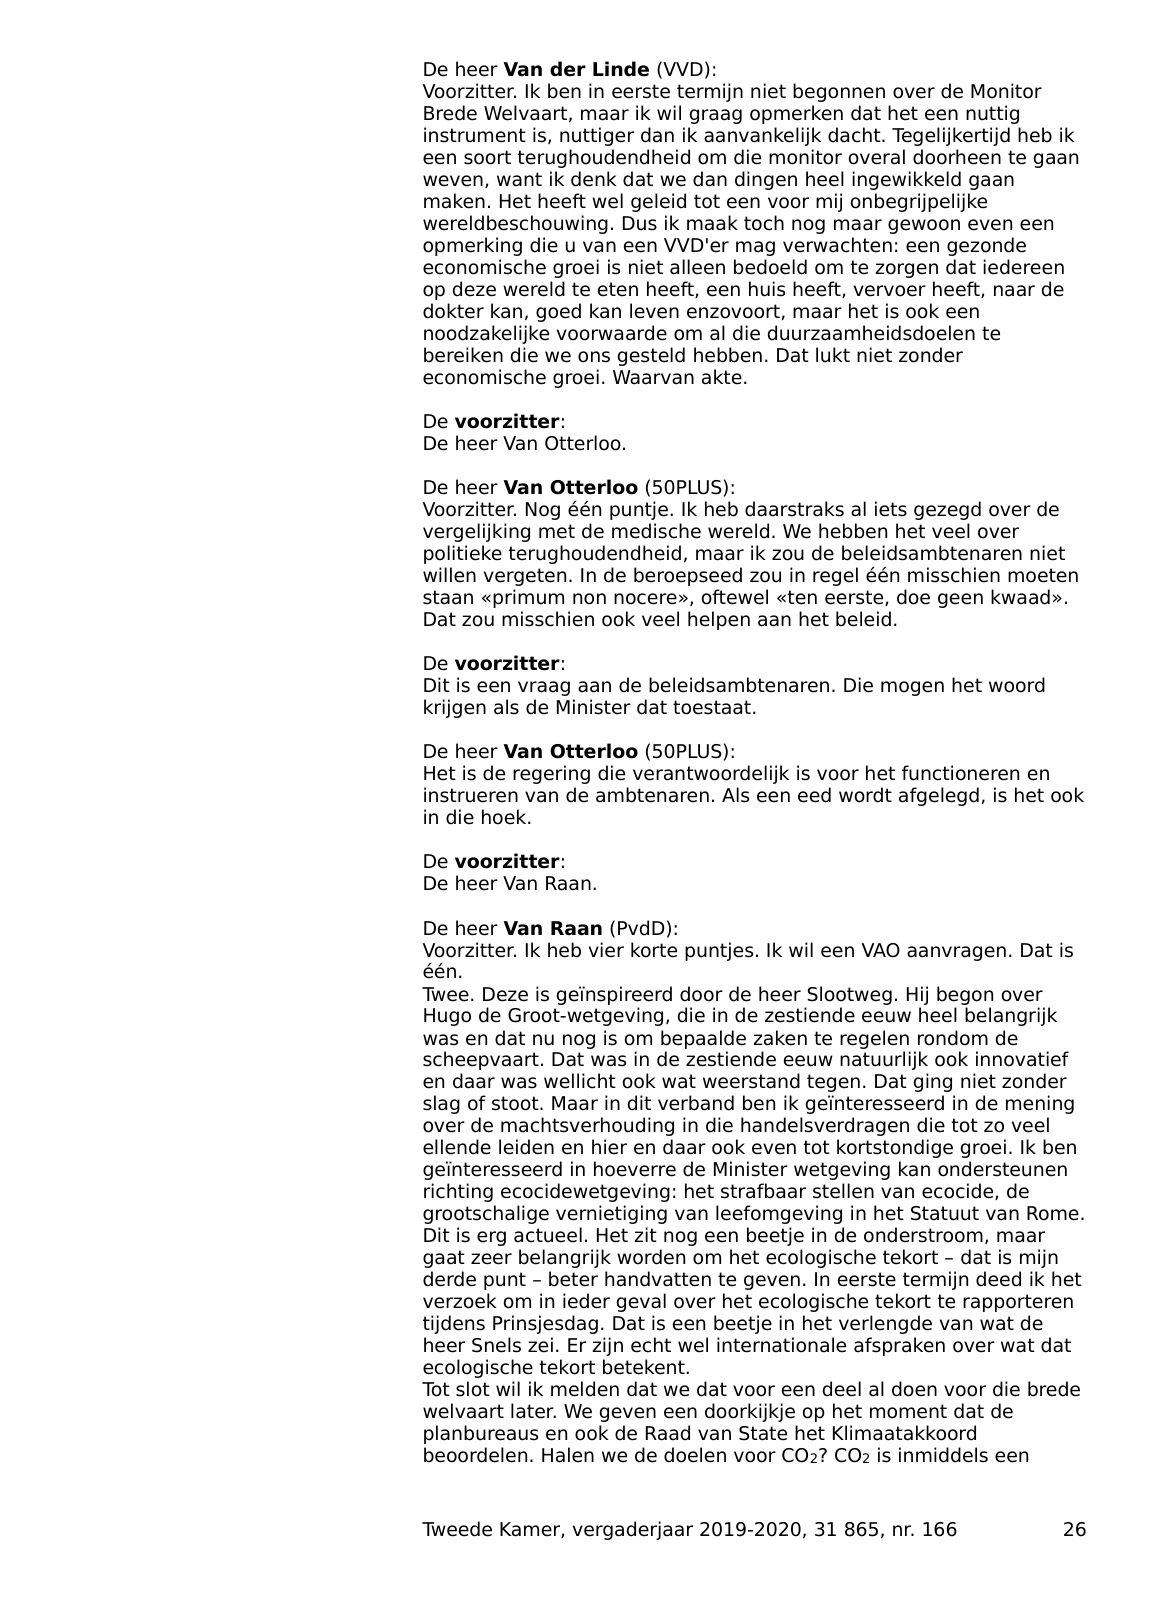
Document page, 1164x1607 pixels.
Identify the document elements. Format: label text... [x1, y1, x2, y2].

text De heer Van Raan (PvdD): [422, 917, 1087, 939]
text Het is de regering die verantwoordelijk is voor het functioneren en instrueren van de ambtenaren. Als een eed wordt afgelegd, is het ook in die hoek. [422, 763, 1087, 829]
text Voorzitter. Ik heb vier korte puntjes. Ik wil een VAO aanvragen. Dat is één. [422, 939, 1087, 983]
text De heer Van der Linde (VVD): [422, 59, 1087, 81]
text Dit is erg actueel. Het zit nog een beetje in de onderstroom, maar gaat zeer belangrijk worden om het ecologische tekort – dat is mijn derde punt – beter handvatten te geven. In eerste termijn deed ik het verzoek om in ieder geval over het ecologische tekort te rapporteren tijdens Prinsjesdag. Dat is een beetje in het verlengde van wat de heer Snels zei. Er zijn echt wel internationale afspraken over wat dat ecologische tekort betekent. [422, 1225, 1087, 1379]
text Voorzitter. Nog één puntje. Ik heb daarstraks al iets gezegd over de vergelijking met de medische wereld. We hebben het veel over politieke terughoudendheid, maar ik zou de beleidsambtenaren niet willen vergeten. In de beroepseed zou in regel één misschien moeten staan «primum non nocere», oftewel «ten eerste, doe geen kwaad». Dat zou misschien ook veel helpen aan het beleid. [422, 499, 1087, 631]
text Voorzitter. Ik ben in eerste termijn niet begonnen over de Monitor Brede Welvaart, maar ik wil graag opmerken dat het een nuttig instrument is, nuttiger dan ik aanvankelijk dacht. Tegelijkertijd heb ik een soort terughoudendheid om die monitor overal doorheen te gaan weven, want ik denk dat we dan dingen heel ingewikkeld gaan maken. Het heeft wel geleid tot een voor mij onbegrijpelijke wereldbeschouwing. Dus ik maak toch nog maar gewoon even een opmerking die u van een VVD'er mag verwachten: een gezonde economische groei is niet alleen bedoeld om te zorgen dat iedereen op deze wereld te eten heeft, een huis heeft, vervoer heeft, naar de dokter kan, goed kan leven enzovoort, maar het is ook een noodzakelijke voorwaarde om al die duurzaamheidsdoelen te bereiken die we ons gesteld hebben. Dat lukt niet zonder economische groei. Waarvan akte. [422, 81, 1087, 389]
text De heer Van Otterloo (50PLUS): [422, 477, 1087, 499]
text Tot slot wil ik melden dat we dat voor een deel al doen voor die brede welvaart later. We geven een doorkijkje op het moment dat de planbureaus en ook de Raad van State het Klimaatakkoord beoordelen. Halen we de doelen voor CO2? CO2 is inmiddels een [422, 1379, 1087, 1467]
text De voorzitter: [422, 851, 1087, 873]
text Dit is een vraag aan de beleidsambtenaren. Die mogen het woord krijgen als de Minister dat toestaat. [422, 675, 1087, 719]
text De heer Van Otterloo. [422, 433, 1087, 455]
text De voorzitter: [422, 653, 1087, 675]
text De heer Van Otterloo (50PLUS): [422, 741, 1087, 763]
text De voorzitter: [422, 411, 1087, 433]
text De heer Van Raan. [422, 873, 1087, 895]
text Twee. Deze is geïnspireerd door de heer Slootweg. Hij begon over Hugo de Groot-wetgeving, die in de zestiende eeuw heel belangrijk was en dat nu nog is om bepaalde zaken te regelen rondom de scheepvaart. Dat was in de zestiende eeuw natuurlijk ook innovatief en daar was wellicht ook wat weerstand tegen. Dat ging niet zonder slag of stoot. Maar in dit verband ben ik geïnteresseerd in de mening over de machtsverhouding in die handelsverdragen die tot zo veel ellende leiden en hier en daar ook even tot kortstondige groei. Ik ben geïnteresseerd in hoeverre de Minister wetgeving kan ondersteunen richting ecocidewetgeving: het strafbaar stellen van ecocide, de grootschalige vernietiging van leefomgeving in het Statuut van Rome. [422, 983, 1087, 1225]
